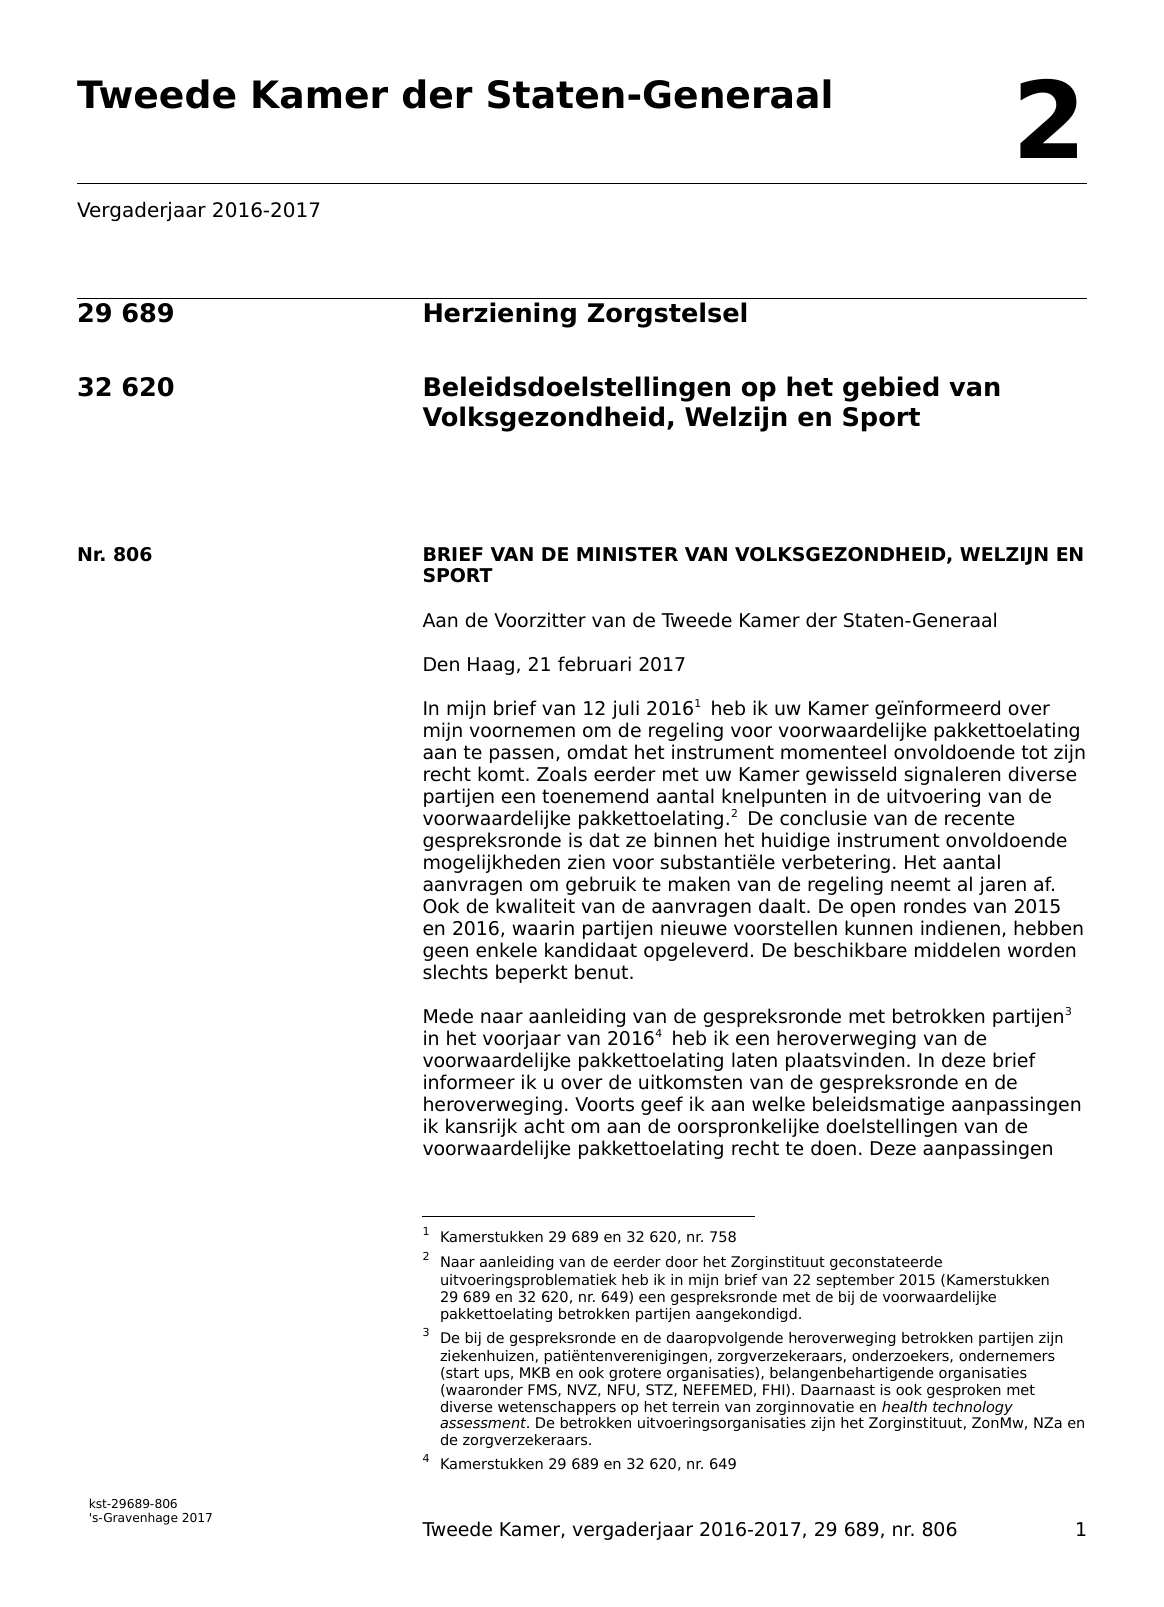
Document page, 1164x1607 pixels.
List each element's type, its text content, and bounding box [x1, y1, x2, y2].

text De bij de gespreksronde en de daaropvolgende heroverweging betrokken partijen zijn ziekenhuizen, patiëntenverenigingen, zorgverzekeraars, onderzoekers, ondernemers (start ups, MKB en ook grotere organisaties), belangenbehartigende organisaties (waaronder FMS, NVZ, NFU, STZ, NEFEMED, FHI). Daarnaast is ook gesproken met diverse wetenschappers op het terrein van zorginnovatie en health technology assessment. De betrokken uitvoeringsorganisaties zijn het Zorginstituut, ZonMw, NZa en de zorgverzekeraars. [422, 1326, 1087, 1449]
text Naar aanleiding van de eerder door het Zorginstituut geconstateerde uitvoeringsproblematiek heb ik in mijn brief van 22 september 2015 (Kamerstukken 29 689 en 32 620, nr. 649) een gespreksronde met de bij de voorwaardelijke pakkettoelating betrokken partijen aangekondigd. [422, 1250, 1087, 1323]
text Kamerstukken 29 689 en 32 620, nr. 758 [422, 1225, 1087, 1247]
table_header Tweede Kamer der Staten-Generaal [77, 59, 886, 183]
text kst-29689-806 [88, 1497, 323, 1511]
subtitle Nr. 806 BRIEF VAN DE MINISTER VAN VOLKSGEZONDHEID, WELZIJN EN SPORT [77, 543, 1087, 587]
text Aan de Voorzitter van de Tweede Kamer der Staten-Generaal [422, 609, 1087, 632]
text 's-Gravenhage 2017 [88, 1511, 323, 1525]
table_cell Vergaderjaar 2016-2017 [77, 184, 1087, 298]
text In mijn brief van 12 juli 2016 heb ik uw Kamer geïnformeerd over mijn voornemen om de regeling voor voorwaardelijke pakkettoelating aan te passen, omdat het instrument momenteel onvoldoende tot zijn recht komt. Zoals eerder met uw Kamer gewisseld signaleren diverse partijen een toenemend aantal knelpunten in de uitvoering van de voorwaardelijke pakkettoelating. De conclusie van de recente gespreksronde is dat ze binnen het huidige instrument onvoldoende mogelijkheden zien voor substantiële verbetering. Het aantal aanvragen om gebruik te maken van de regeling neemt al jaren af. Ook de kwaliteit van de aanvragen daalt. De open rondes van 2015 en 2016, waarin partijen nieuwe voorstellen kunnen indienen, hebben geen enkele kandidaat opgeleverd. De beschikbare middelen worden slechts beperkt benut. [422, 698, 1087, 984]
text Mede naar aanleiding van de gespreksronde met betrokken partijen in het voorjaar van 2016 heb ik een heroverweging van de voorwaardelijke pakkettoelating laten plaatsvinden. In deze brief informeer ik u over de uitkomsten van de gespreksronde en de heroverweging. Voorts geef ik aan welke beleidsmatige aanpassingen ik kansrijk acht om aan de oorspronkelijke doelstellingen van de voorwaardelijke pakkettoelating recht te doen. Deze aanpassingen [422, 1006, 1087, 1160]
text Kamerstukken 29 689 en 32 620, nr. 649 [422, 1452, 1087, 1474]
text Den Haag, 21 februari 2017 [422, 654, 1087, 676]
subtitle 32 620 Beleidsdoelstellingen op het gebied van Volksgezondheid, Welzijn en Sport [77, 373, 1087, 432]
subtitle 29 689 Herziening Zorgstelsel [77, 299, 1087, 329]
table_header 2 [886, 59, 1087, 183]
